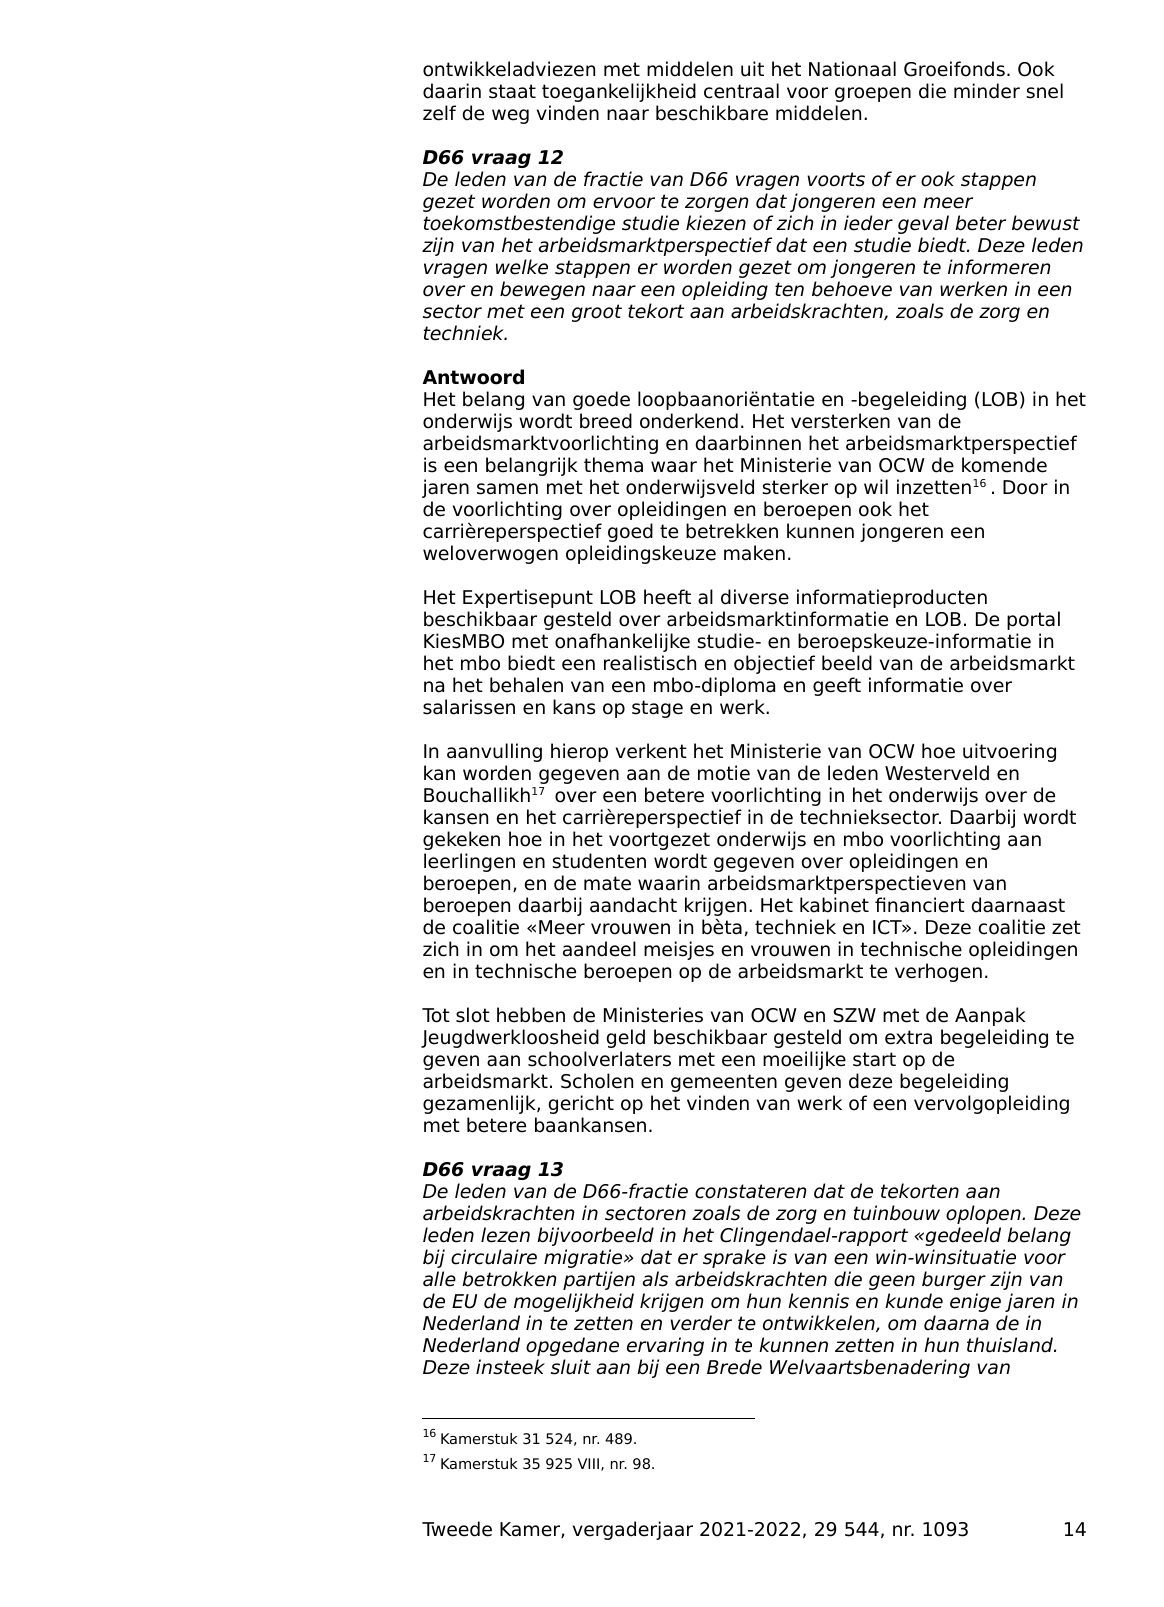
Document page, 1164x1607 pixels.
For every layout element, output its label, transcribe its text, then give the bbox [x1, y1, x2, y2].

text Kamerstuk 31 524, nr. 489. [422, 1427, 1087, 1449]
text Antwoord [422, 367, 1087, 389]
text ontwikkeladviezen met middelen uit het Nationaal Groeifonds. Ook daarin staat toegankelijkheid centraal voor groepen die minder snel zelf de weg vinden naar beschikbare middelen. [422, 59, 1087, 125]
text D66 vraag 12 [422, 147, 1087, 169]
text Tot slot hebben de Ministeries van OCW en SZW met de Aanpak Jeugdwerkloosheid geld beschikbaar gesteld om extra begeleiding te geven aan schoolverlaters met een moeilijke start op de arbeidsmarkt. Scholen en gemeenten geven deze begeleiding gezamenlijk, gericht op het vinden van werk of een vervolgopleiding met betere baankansen. [422, 1005, 1087, 1137]
text De leden van de fractie van D66 vragen voorts of er ook stappen gezet worden om ervoor te zorgen dat jongeren een meer toekomstbestendige studie kiezen of zich in ieder geval beter bewust zijn van het arbeidsmarktperspectief dat een studie biedt. Deze leden vragen welke stappen er worden gezet om jongeren te informeren over en bewegen naar een opleiding ten behoeve van werken in een sector met een groot tekort aan arbeidskrachten, zoals de zorg en techniek. [422, 169, 1087, 345]
text Het Expertisepunt LOB heeft al diverse informatieproducten beschikbaar gesteld over arbeidsmarktinformatie en LOB. De portal KiesMBO met onafhankelijke studie- en beroepskeuze-informatie in het mbo biedt een realistisch en objectief beeld van de arbeidsmarkt na het behalen van een mbo-diploma en geeft informatie over salarissen en kans op stage en werk. [422, 587, 1087, 719]
text D66 vraag 13 [422, 1159, 1087, 1181]
text De leden van de D66-fractie constateren dat de tekorten aan arbeidskrachten in sectoren zoals de zorg en tuinbouw oplopen. Deze leden lezen bijvoorbeeld in het Clingendael-rapport «gedeeld belang bij circulaire migratie» dat er sprake is van een win-winsituatie voor alle betrokken partijen als arbeidskrachten die geen burger zijn van de EU de mogelijkheid krijgen om hun kennis en kunde enige jaren in Nederland in te zetten en verder te ontwikkelen, om daarna de in Nederland opgedane ervaring in te kunnen zetten in hun thuisland. Deze insteek sluit aan bij een Brede Welvaartsbenadering van [422, 1181, 1087, 1379]
text Het belang van goede loopbaanoriëntatie en -begeleiding (LOB) in het onderwijs wordt breed onderkend. Het versterken van de arbeidsmarktvoorlichting en daarbinnen het arbeidsmarktperspectief is een belangrijk thema waar het Ministerie van OCW de komende jaren samen met het onderwijsveld sterker op wil inzetten. Door in de voorlichting over opleidingen en beroepen ook het carrièreperspectief goed te betrekken kunnen jongeren een weloverwogen opleidingskeuze maken. [422, 389, 1087, 565]
text Kamerstuk 35 925 VIII, nr. 98. [422, 1452, 1087, 1474]
text In aanvulling hierop verkent het Ministerie van OCW hoe uitvoering kan worden gegeven aan de motie van de leden Westerveld en Bouchallikh over een betere voorlichting in het onderwijs over de kansen en het carrièreperspectief in de technieksector. Daarbij wordt gekeken hoe in het voortgezet onderwijs en mbo voorlichting aan leerlingen en studenten wordt gegeven over opleidingen en beroepen, en de mate waarin arbeidsmarktperspectieven van beroepen daarbij aandacht krijgen. Het kabinet financiert daarnaast de coalitie «Meer vrouwen in bèta, techniek en ICT». Deze coalitie zet zich in om het aandeel meisjes en vrouwen in technische opleidingen en in technische beroepen op de arbeidsmarkt te verhogen. [422, 741, 1087, 983]
